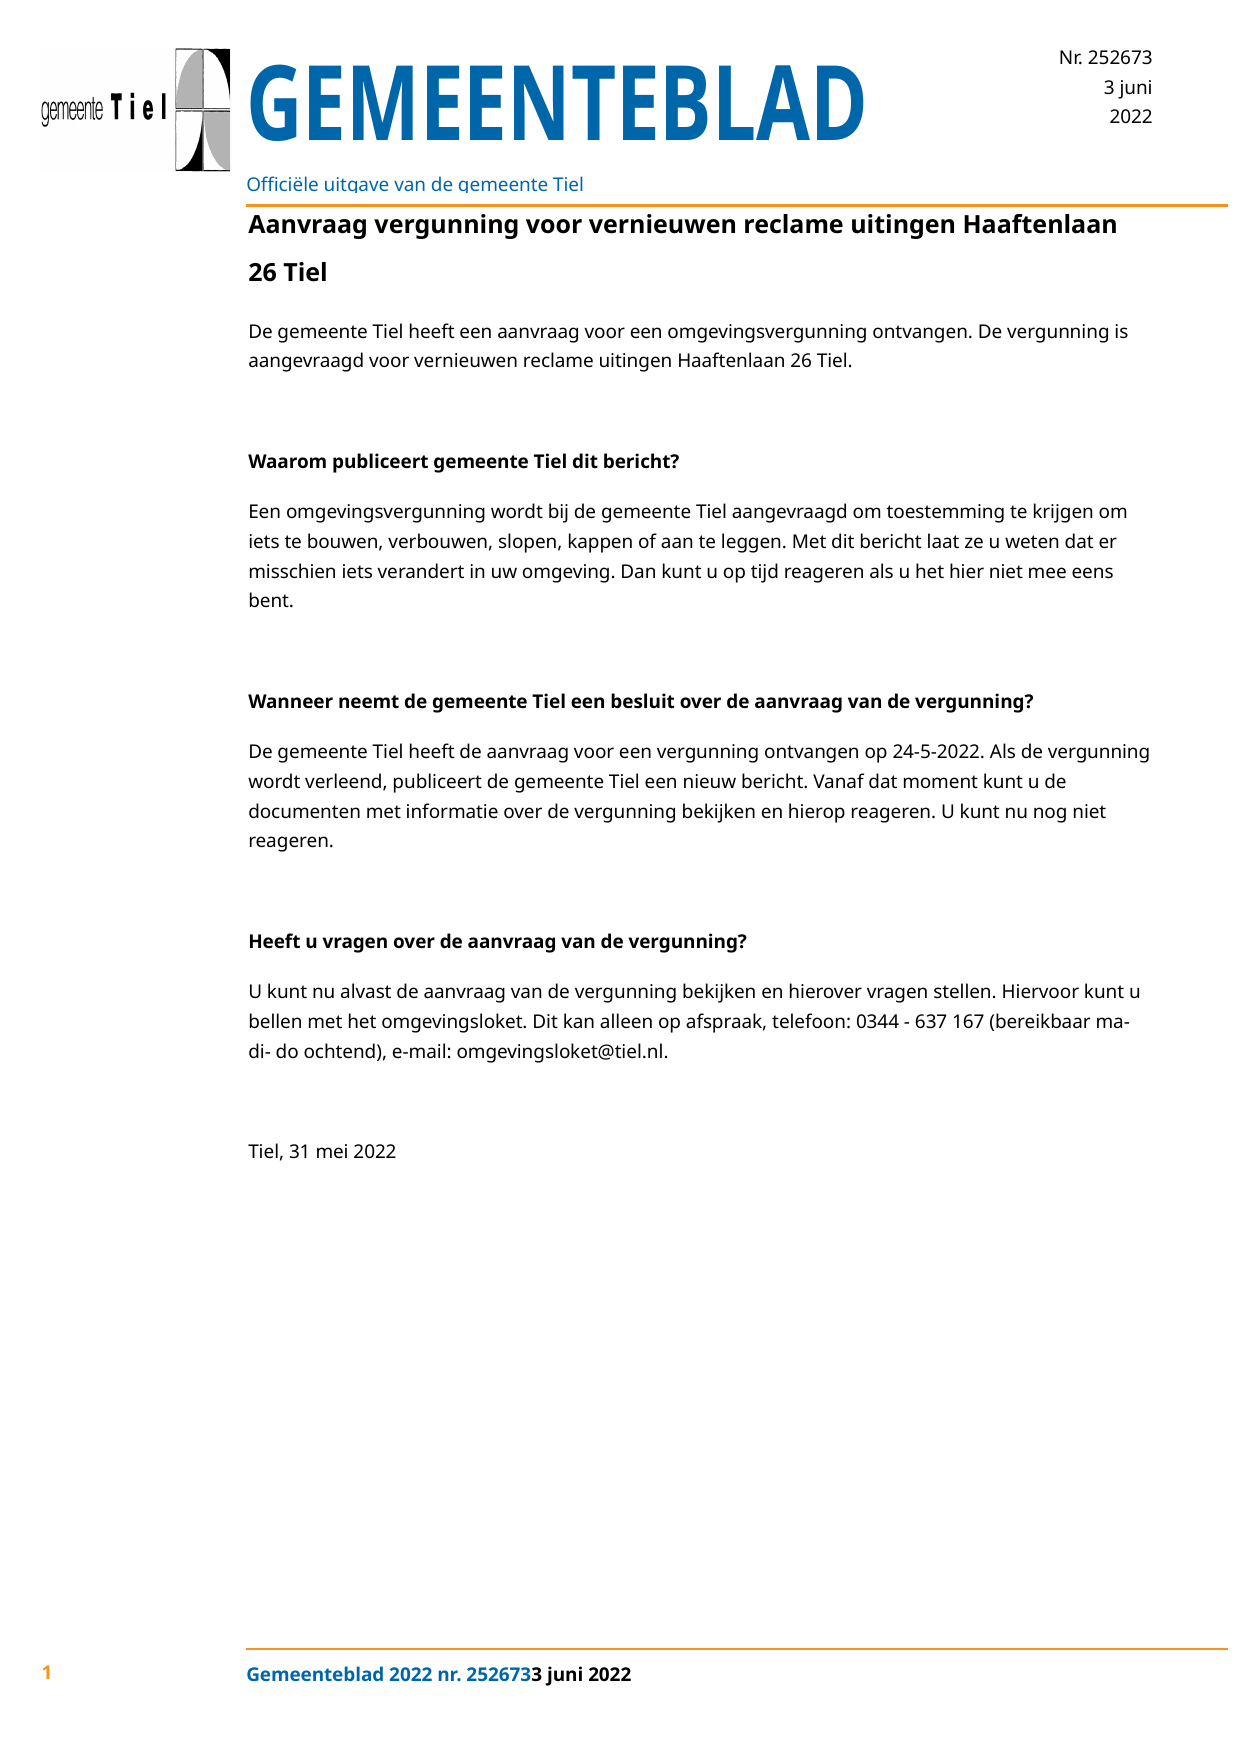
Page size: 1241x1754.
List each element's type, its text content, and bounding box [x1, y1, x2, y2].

text Tiel, 31 mei 2022 [248, 1139, 1152, 1164]
text Wanneer neemt de gemeente Tiel een besluit over de aanvraag van de vergunning? [248, 688, 1152, 714]
text De gemeente Tiel heeft een aanvraag voor een omgevingsvergunning ontvangen. De vergunning is aangevraagd voor vernieuwen reclame uitingen Haaftenlaan 26 Tiel. [248, 318, 1152, 373]
text De gemeente Tiel heeft de aanvraag voor een vergunning ontvangen op 24-5-2022. Als de vergunning wordt verleend, publiceert de gemeente Tiel een nieuw bericht. Vanaf dat moment kunt u de documenten met informatie over de vergunning bekijken en hierop reageren. U kunt nu nog niet reageren. [248, 739, 1152, 853]
text Waarom publiceert gemeente Tiel dit bericht? [248, 448, 1152, 474]
text Heeft u vragen over de aanvraag van de vergunning? [248, 928, 1152, 954]
picture [41, 47, 231, 172]
text Een omgevingsvergunning wordt bij de gemeente Tiel aangevraagd om toestemming te krijgen om iets te bouwen, verbouwen, slopen, kappen of aan te leggen. Met dit bericht laat ze u weten dat er misschien iets verandert in uw omgeving. Dan kunt u op tijd reageren als u het hier niet mee eens bent. [248, 499, 1152, 613]
text Aanvraag vergunning voor vernieuwen reclame uitingen Haaftenlaan 26 Tiel [248, 207, 1152, 288]
text U kunt nu alvast de aanvraag van de vergunning bekijken en hierover vragen stellen. Hiervoor kunt u bellen met het omgevingsloket. Dit kan alleen op afspraak, telefoon: 0344 - 637 167 (bereikbaar ma-di- do ochtend), e-mail: omgevingsloket@tiel.nl. [248, 979, 1152, 1064]
